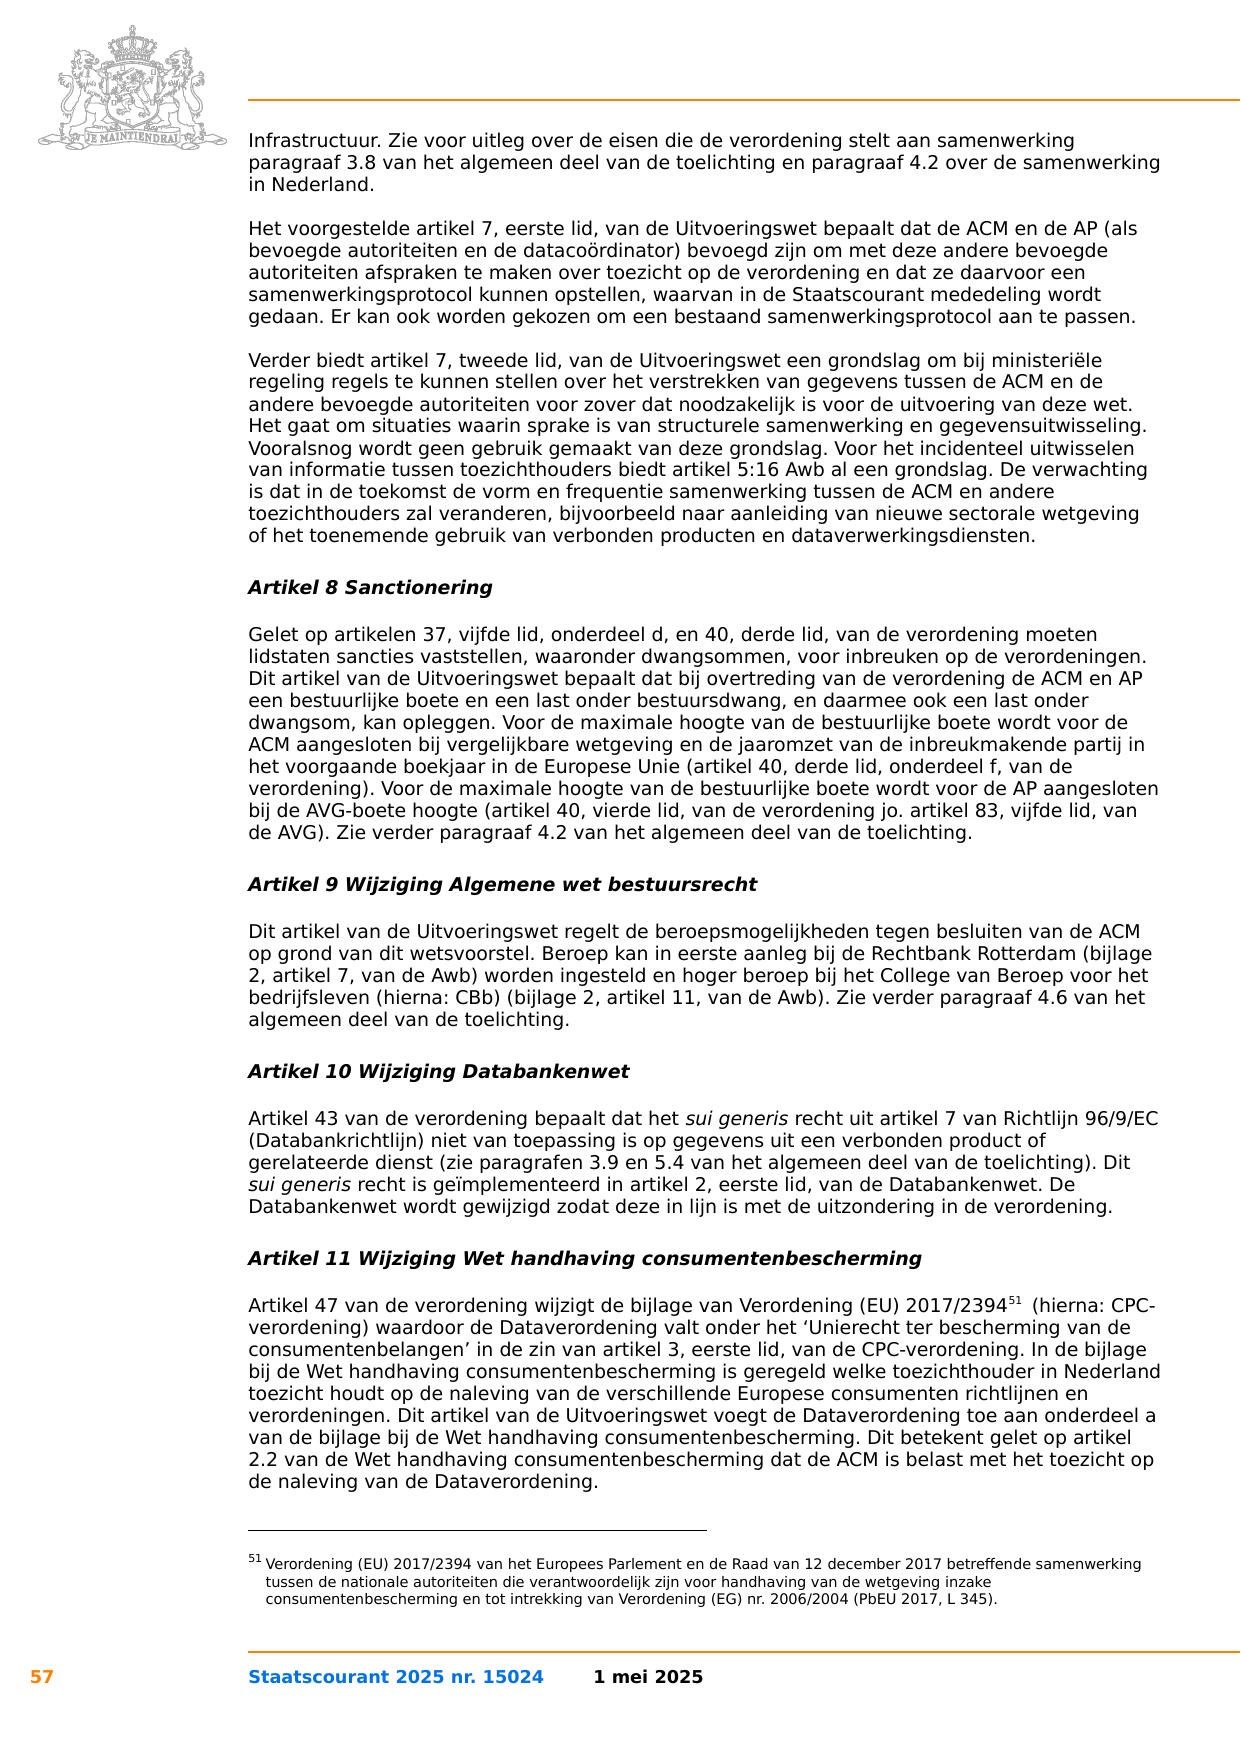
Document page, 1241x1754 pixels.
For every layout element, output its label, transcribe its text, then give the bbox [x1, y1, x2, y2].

subtitle Artikel 11 Wijziging Wet handhaving consumentenbescherming [248, 1248, 1163, 1270]
picture [38, 25, 227, 150]
text Dit artikel van de Uitvoeringswet regelt de beroepsmogelijkheden tegen besluiten van de ACM op grond van dit wetsvoorstel. Beroep kan in eerste aanleg bij de Rechtbank Rotterdam (bijlage 2, artikel 7, van de Awb) worden ingesteld en hoger beroep bij het College van Beroep voor het bedrijfsleven (hierna: CBb) (bijlage 2, artikel 11, van de Awb). Zie verder paragraaf 4.6 van het algemeen deel van de toelichting. [248, 921, 1163, 1031]
text Verder biedt artikel 7, tweede lid, van de Uitvoeringswet een grondslag om bij ministeriële regeling regels te kunnen stellen over het verstrekken van gegevens tussen de ACM en de andere bevoegde autoriteiten voor zover dat noodzakelijk is voor de uitvoering van deze wet. Het gaat om situaties waarin sprake is van structurele samenwerking en gegevensuitwisseling. Vooralsnog wordt geen gebruik gemaakt van deze grondslag. Voor het incidenteel uitwisselen van informatie tussen toezichthouders biedt artikel 5:16 Awb al een grondslag. De verwachting is dat in de toekomst de vorm en frequentie samenwerking tussen de ACM en andere toezichthouders zal veranderen, bijvoorbeeld naar aanleiding van nieuwe sectorale wetgeving of het toenemende gebruik van verbonden producten en dataverwerkingsdiensten. [248, 349, 1163, 547]
subtitle Artikel 8 Sanctionering [248, 577, 1163, 599]
text Verordening (EU) 2017/2394 van het Europees Parlement en de Raad van 12 december 2017 betreffende samenwerking tussen de nationale autoriteiten die verantwoordelijk zijn voor handhaving van de wetgeving inzake consumentenbescherming en tot intrekking van Verordening (EG) nr. 2006/2004 (PbEU 2017, L 345). [248, 1552, 1163, 1608]
text Infrastructuur. Zie voor uitleg over de eisen die de verordening stelt aan samenwerking paragraaf 3.8 van het algemeen deel van de toelichting en paragraaf 4.2 over de samenwerking in Nederland. [248, 130, 1163, 196]
text Artikel 43 van de verordening bepaalt dat het sui generis recht uit artikel 7 van Richtlijn 96/9/EC (Databankrichtlijn) niet van toepassing is op gegevens uit een verbonden product of gerelateerde dienst (zie paragrafen 3.9 en 5.4 van het algemeen deel van de toelichting). Dit sui generis recht is geïmplementeerd in artikel 2, eerste lid, van de Databankenwet. De Databankenwet wordt gewijzigd zodat deze in lijn is met de uitzondering in de verordening. [248, 1108, 1163, 1218]
subtitle Artikel 10 Wijziging Databankenwet [248, 1061, 1163, 1083]
text Gelet op artikelen 37, vijfde lid, onderdeel d, en 40, derde lid, van de verordening moeten lidstaten sancties vaststellen, waaronder dwangsommen, voor inbreuken op de verordeningen. Dit artikel van de Uitvoeringswet bepaalt dat bij overtreding van de verordening de ACM en AP een bestuurlijke boete en een last onder bestuursdwang, en daarmee ook een last onder dwangsom, kan opleggen. Voor de maximale hoogte van de bestuurlijke boete wordt voor de ACM aangesloten bij vergelijkbare wetgeving en de jaaromzet van de inbreukmakende partij in het voorgaande boekjaar in de Europese Unie (artikel 40, derde lid, onderdeel f, van de verordening). Voor de maximale hoogte van de bestuurlijke boete wordt voor de AP aangesloten bij de AVG-boete hoogte (artikel 40, vierde lid, van de verordening jo. artikel 83, vijfde lid, van de AVG). Zie verder paragraaf 4.2 van het algemeen deel van de toelichting. [248, 624, 1163, 844]
text Het voorgestelde artikel 7, eerste lid, van de Uitvoeringswet bepaalt dat de ACM en de AP (als bevoegde autoriteiten en de datacoördinator) bevoegd zijn om met deze andere bevoegde autoriteiten afspraken te maken over toezicht op de verordening en dat ze daarvoor een samenwerkingsprotocol kunnen opstellen, waarvan in de Staatscourant mededeling wordt gedaan. Er kan ook worden gekozen om een bestaand samenwerkingsprotocol aan te passen. [248, 218, 1163, 328]
subtitle Artikel 9 Wijziging Algemene wet bestuursrecht [248, 874, 1163, 896]
text Artikel 47 van de verordening wijzigt de bijlage van Verordening (EU) 2017/2394 (hierna: CPC-verordening) waardoor de Dataverordening valt onder het ‘Unierecht ter bescherming van de consumentenbelangen’ in de zin van artikel 3, eerste lid, van de CPC-verordening. In de bijlage bij de Wet handhaving consumentenbescherming is geregeld welke toezichthouder in Nederland toezicht houdt op de naleving van de verschillende Europese consumenten richtlijnen en verordeningen. Dit artikel van de Uitvoeringswet voegt de Dataverordening toe aan onderdeel a van de bijlage bij de Wet handhaving consumentenbescherming. Dit betekent gelet op artikel 2.2 van de Wet handhaving consumentenbescherming dat de ACM is belast met het toezicht op de naleving van de Dataverordening. [248, 1295, 1163, 1493]
